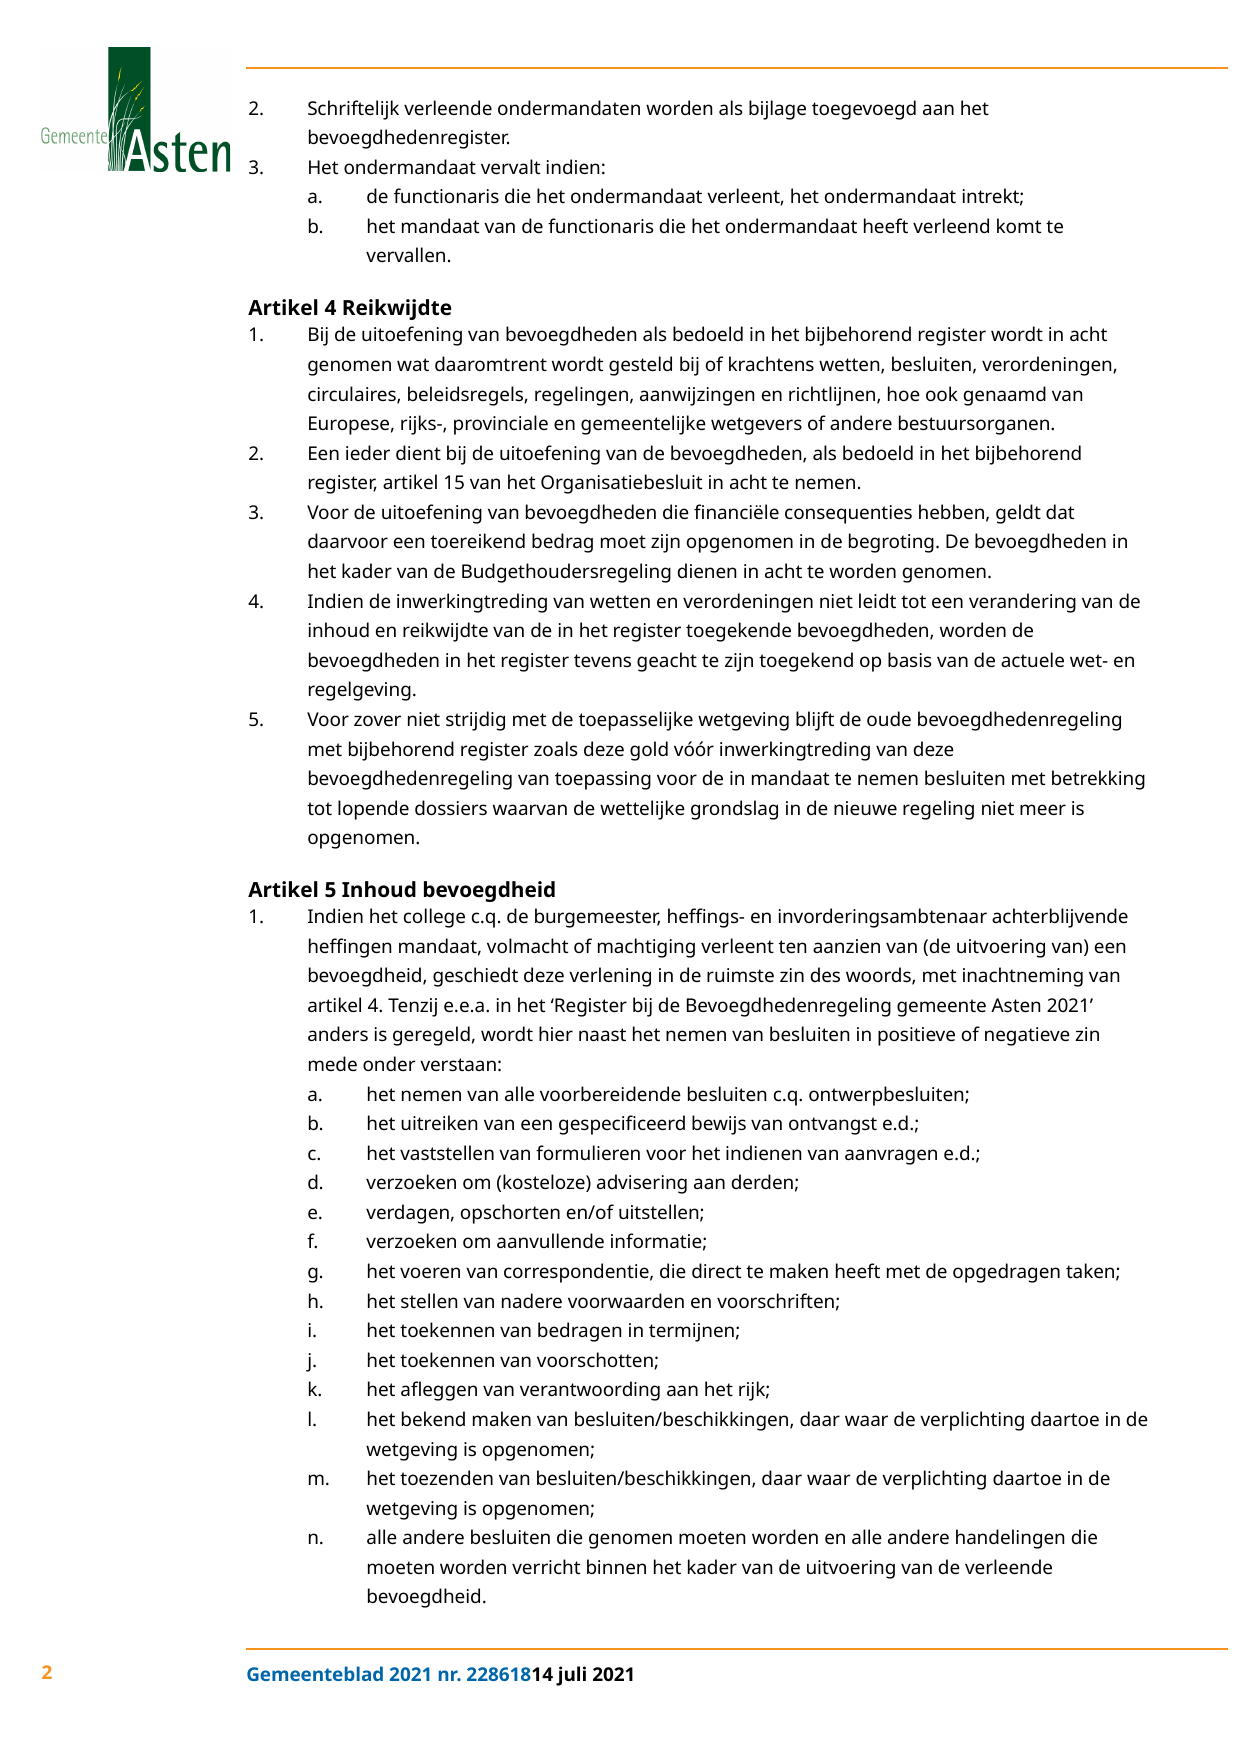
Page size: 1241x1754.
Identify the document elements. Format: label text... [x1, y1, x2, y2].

list verdagen, opschorten en/of uitstellen; [307, 1199, 1152, 1225]
list het mandaat van de functionaris die het ondermandaat heeft verleend komt te vervallen. [307, 213, 1152, 268]
text Artikel 5 Inhoud bevoegdheid [248, 875, 1152, 903]
list het bekend maken van besluiten/beschikkingen, daar waar de verplichting daartoe in de wetgeving is opgenomen; [307, 1406, 1152, 1462]
picture [41, 47, 231, 172]
list Schriftelijk verleende ondermandaten worden als bijlage toegevoegd aan het bevoegdhedenregister. [248, 95, 1152, 150]
list alle andere besluiten die genomen moeten worden en alle andere handelingen die moeten worden verricht binnen het kader van de uitvoering van de verleende bevoegdheid. [307, 1524, 1152, 1609]
list Indien het college c.q. de burgemeester, heffings- en invorderingsambtenaar achterblijvende heffingen mandaat, volmacht of machtiging verleent ten aanzien van (de uitvoering van) een bevoegdheid, geschiedt deze verlening in de ruimste zin des woords, met inachtneming van artikel 4. Tenzij e.e.a. in het ‘Register bij de Bevoegdhedenregeling gemeente Asten 2021’ anders is geregeld, wordt hier naast het nemen van besluiten in positieve of negatieve zin mede onder verstaan: [248, 903, 1152, 1077]
list het toezenden van besluiten/beschikkingen, daar waar de verplichting daartoe in de wetgeving is opgenomen; [307, 1465, 1152, 1521]
list het toekennen van bedragen in termijnen; [307, 1317, 1152, 1343]
list verzoeken om (kosteloze) advisering aan derden; [307, 1169, 1152, 1195]
list Voor de uitoefening van bevoegdheden die financiële consequenties hebben, geldt dat daarvoor een toereikend bedrag moet zijn opgenomen in de begroting. De bevoegdheden in het kader van de Budgethoudersregeling dienen in acht te worden genomen. [248, 499, 1152, 584]
list Een ieder dient bij de uitoefening van de bevoegdheden, als bedoeld in het bijbehorend register, artikel 15 van het Organisatiebesluit in acht te nemen. [248, 440, 1152, 495]
list Voor zover niet strijdig met de toepasselijke wetgeving blijft de oude bevoegdhedenregeling met bijbehorend register zoals deze gold vóór inwerkingtreding van deze bevoegdhedenregeling van toepassing voor de in mandaat te nemen besluiten met betrekking tot lopende dossiers waarvan de wettelijke grondslag in de nieuwe regeling niet meer is opgenomen. [248, 706, 1152, 850]
text Artikel 4 Reikwijdte [248, 293, 1152, 322]
list het voeren van correspondentie, die direct te maken heeft met de opgedragen taken; [307, 1258, 1152, 1284]
list het stellen van nadere voorwaarden en voorschriften; [307, 1288, 1152, 1314]
list verzoeken om aanvullende informatie; [307, 1229, 1152, 1254]
list het vaststellen van formulieren voor het indienen van aanvragen e.d.; [307, 1140, 1152, 1166]
list Indien de inwerkingtreding van wetten en verordeningen niet leidt tot een verandering van de inhoud en reikwijdte van de in het register toegekende bevoegdheden, worden de bevoegdheden in het register tevens geacht te zijn toegekend op basis van de actuele wet- en regelgeving. [248, 588, 1152, 702]
list het afleggen van verantwoording aan het rijk; [307, 1377, 1152, 1402]
list de functionaris die het ondermandaat verleent, het ondermandaat intrekt; [307, 183, 1152, 209]
list Het ondermandaat vervalt indien: [248, 154, 1152, 180]
list het nemen van alle voorbereidende besluiten c.q. ontwerpbesluiten; [307, 1081, 1152, 1107]
list het uitreiken van een gespecificeerd bewijs van ontvangst e.d.; [307, 1110, 1152, 1136]
list het toekennen van voorschotten; [307, 1347, 1152, 1373]
list Bij de uitoefening van bevoegdheden als bedoeld in het bijbehorend register wordt in acht genomen wat daaromtrent wordt gesteld bij of krachtens wetten, besluiten, verordeningen, circulaires, beleidsregels, regelingen, aanwijzingen en richtlijnen, hoe ook genaamd van Europese, rijks-, provinciale en gemeentelijke wetgevers of andere bestuursorganen. [248, 322, 1152, 436]
